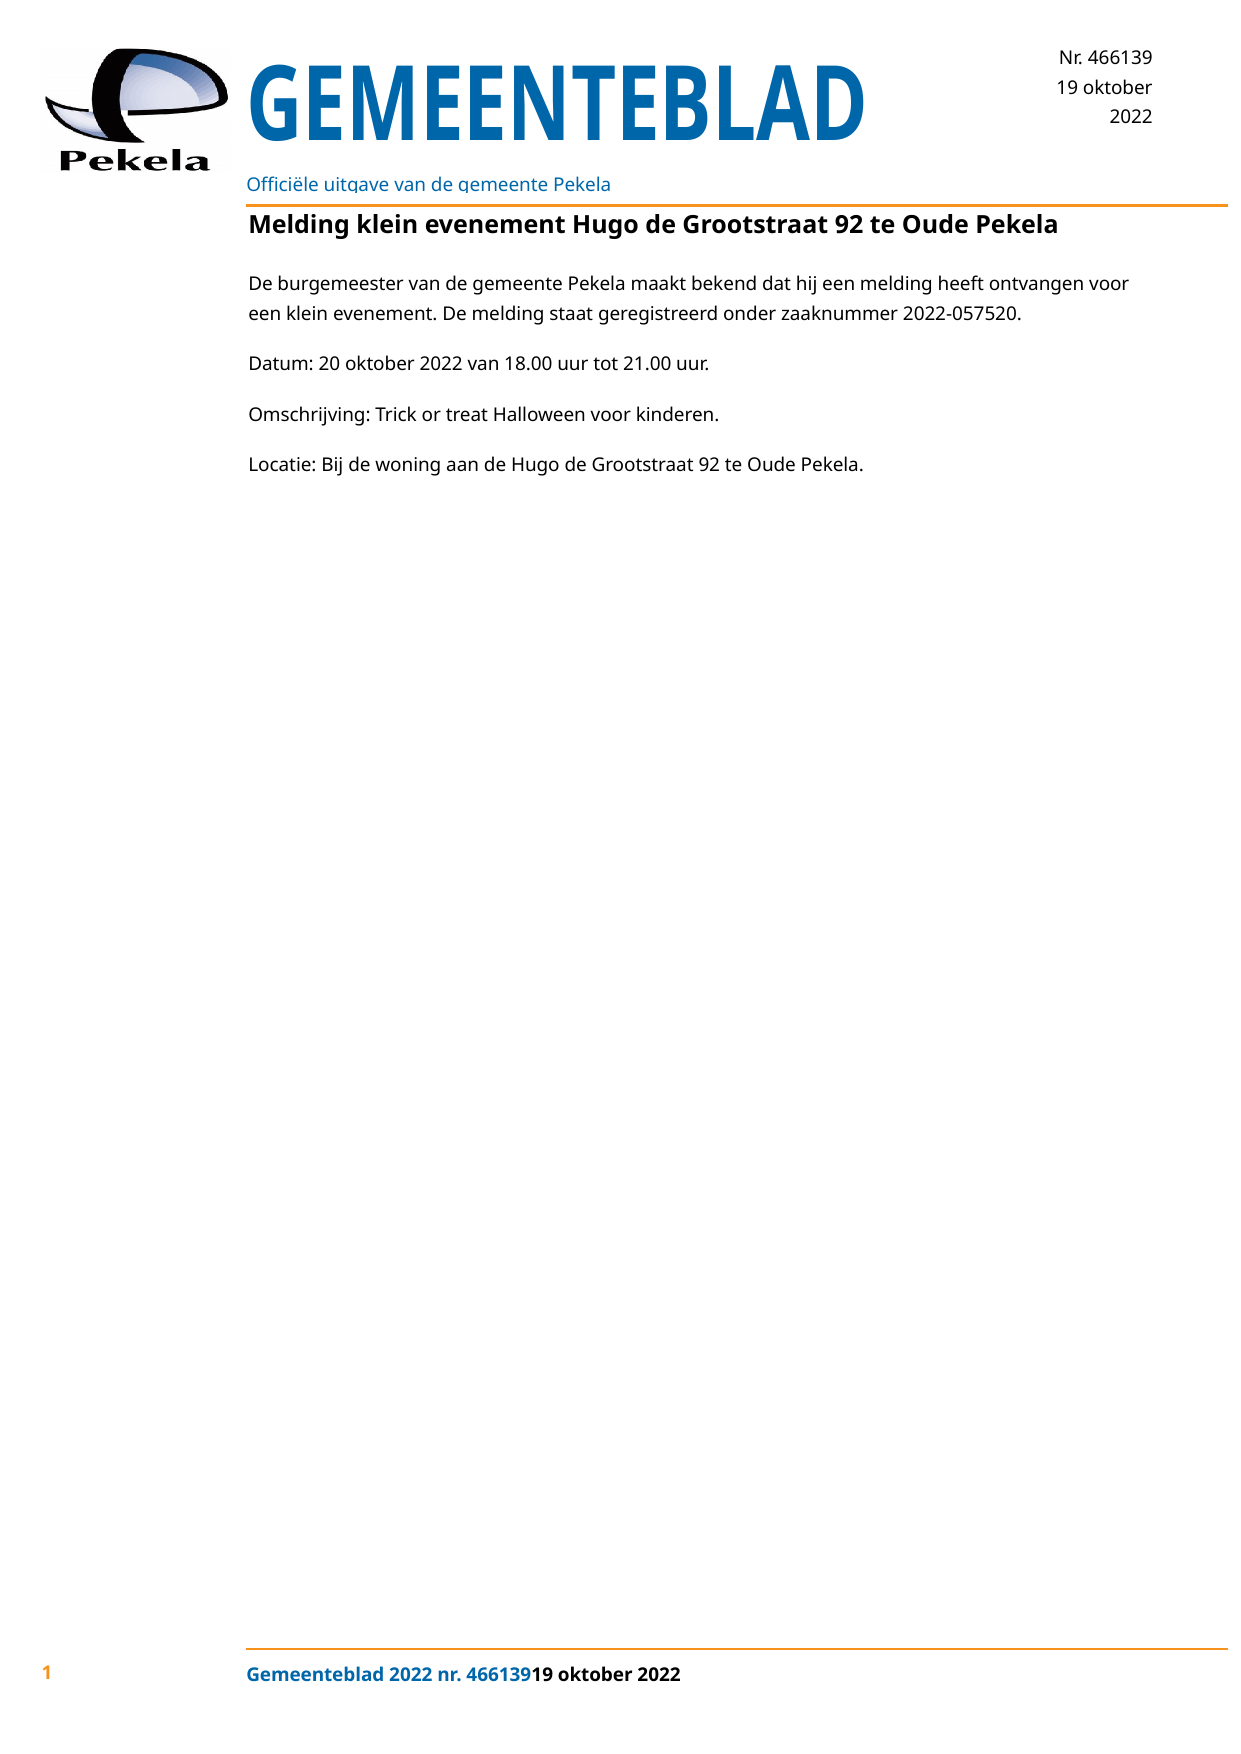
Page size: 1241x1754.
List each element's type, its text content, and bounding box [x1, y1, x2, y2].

text De burgemeester van de gemeente Pekela maakt bekend dat hij een melding heeft ontvangen voor een klein evenement. De melding staat geregistreerd onder zaaknummer 2022-057520. [248, 270, 1152, 326]
text Datum: 20 oktober 2022 van 18.00 uur tot 21.00 uur. [248, 350, 1152, 376]
text Omschrijving: Trick or treat Halloween voor kinderen. [248, 401, 1152, 426]
text Melding klein evenement Hugo de Grootstraat 92 te Oude Pekela [248, 207, 1152, 241]
picture [41, 47, 231, 172]
text Locatie: Bij de woning aan de Hugo de Grootstraat 92 te Oude Pekela. [248, 451, 1152, 477]
